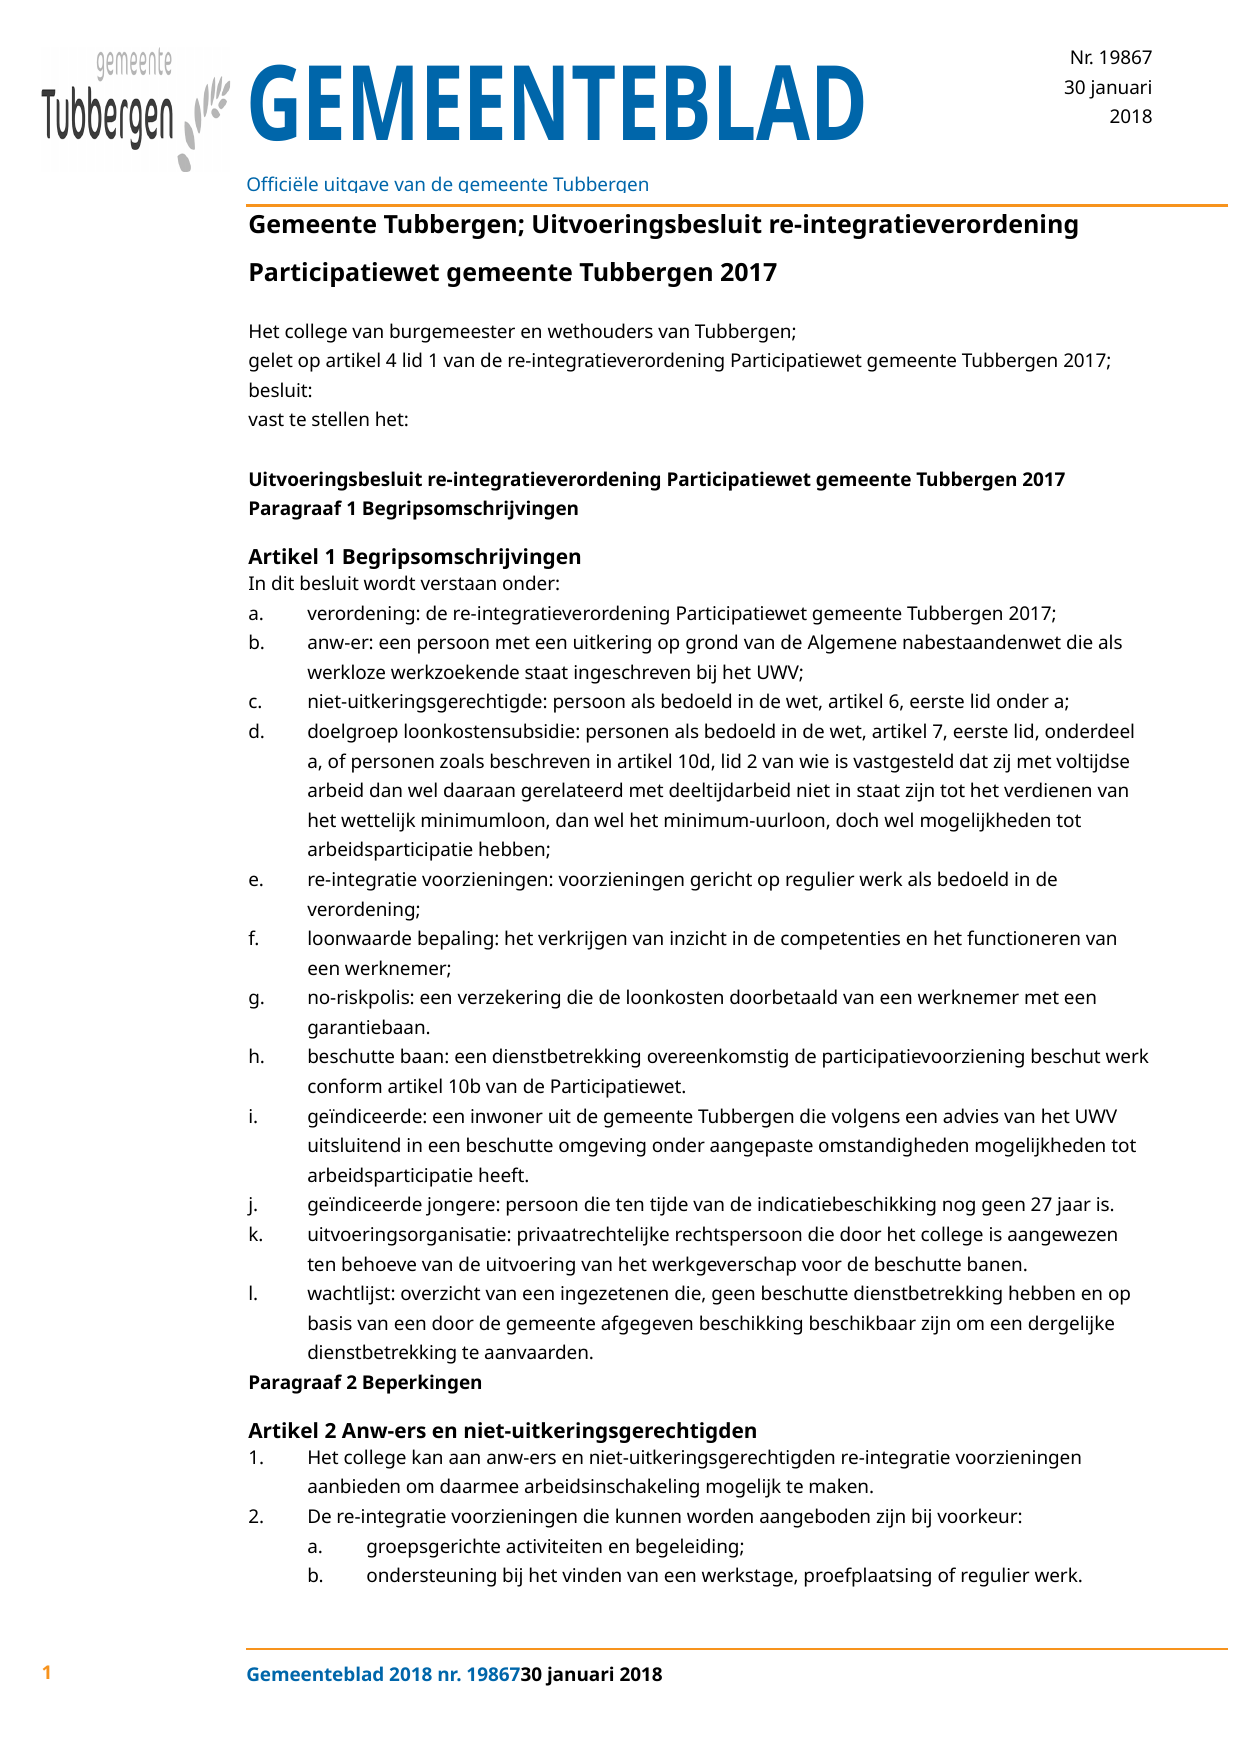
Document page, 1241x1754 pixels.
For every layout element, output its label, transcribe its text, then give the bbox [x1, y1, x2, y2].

list Het college kan aan anw-ers en niet-uitkeringsgerechtigden re-integratie voorzieningen aanbieden om daarmee arbeidsinschakeling mogelijk te maken. [248, 1444, 1152, 1499]
text Artikel 2 Anw-ers en niet-uitkeringsgerechtigden [248, 1416, 1152, 1444]
text besluit: [248, 377, 1152, 403]
list beschutte baan: een dienstbetrekking overeenkomstig de participatievoorziening beschut werk conform artikel 10b van de Participatiewet. [248, 1044, 1152, 1099]
text Het college van burgemeester en wethouders van Tubbergen; [248, 318, 1152, 344]
list groepsgerichte activiteiten en begeleiding; [307, 1533, 1152, 1559]
list doelgroep loonkostensubsidie: personen als bedoeld in de wet, artikel 7, eerste lid, onderdeel a, of personen zoals beschreven in artikel 10d, lid 2 van wie is vastgesteld dat zij met voltijdse arbeid dan wel daaraan gerelateerd met deeltijdarbeid niet in staat zijn tot het verdienen van het wettelijk minimumloon, dan wel het minimum-uurloon, doch wel mogelijkheden tot arbeidsparticipatie hebben; [248, 718, 1152, 862]
text gelet op artikel 4 lid 1 van de re-integratieverordening Participatiewet gemeente Tubbergen 2017; [248, 347, 1152, 373]
list wachtlijst: overzicht van een ingezetenen die, geen beschutte dienstbetrekking hebben en op basis van een door de gemeente afgegeven beschikking beschikbaar zijn om een dergelijke dienstbetrekking te aanvaarden. [248, 1280, 1152, 1365]
list De re-integratie voorzieningen die kunnen worden aangeboden zijn bij voorkeur: [248, 1503, 1152, 1529]
text vast te stellen het: [248, 407, 1152, 432]
list ondersteuning bij het vinden van een werkstage, proefplaatsing of regulier werk. [307, 1562, 1152, 1588]
picture [41, 47, 231, 172]
list verordening: de re-integratieverordening Participatiewet gemeente Tubbergen 2017; [248, 600, 1152, 626]
list loonwaarde bepaling: het verkrijgen van inzicht in de competenties en het functioneren van een werknemer; [248, 925, 1152, 981]
list geïndiceerde jongere: persoon die ten tijde van de indicatiebeschikking nog geen 27 jaar is. [248, 1192, 1152, 1217]
text Paragraaf 2 Beperkingen [248, 1369, 1152, 1395]
list geïndiceerde: een inwoner uit de gemeente Tubbergen die volgens een advies van het UWV uitsluitend in een beschutte omgeving onder aangepaste omstandigheden mogelijkheden tot arbeidsparticipatie heeft. [248, 1103, 1152, 1188]
text Paragraaf 1 Begripsomschrijvingen [248, 495, 1152, 521]
list re-integratie voorzieningen: voorzieningen gericht op regulier werk als bedoeld in de verordening; [248, 866, 1152, 922]
text In dit besluit wordt verstaan onder: [248, 570, 1152, 596]
list no-riskpolis: een verzekering die de loonkosten doorbetaald van een werknemer met een garantiebaan. [248, 984, 1152, 1040]
text Artikel 1 Begripsomschrijvingen [248, 542, 1152, 570]
list uitvoeringsorganisatie: privaatrechtelijke rechtspersoon die door het college is aangewezen ten behoeve van de uitvoering van het werkgeverschap voor de beschutte banen. [248, 1221, 1152, 1277]
list anw-er: een persoon met een uitkering op grond van de Algemene nabestaandenwet die als werkloze werkzoekende staat ingeschreven bij het UWV; [248, 629, 1152, 685]
text Uitvoeringsbesluit re-integratieverordening Participatiewet gemeente Tubbergen 2017 [248, 466, 1152, 492]
text Gemeente Tubbergen; Uitvoeringsbesluit re-integratieverordening Participatiewet gemeente Tubbergen 2017 [248, 207, 1152, 288]
list niet-uitkeringsgerechtigde: persoon als bedoeld in de wet, artikel 6, eerste lid onder a; [248, 689, 1152, 714]
